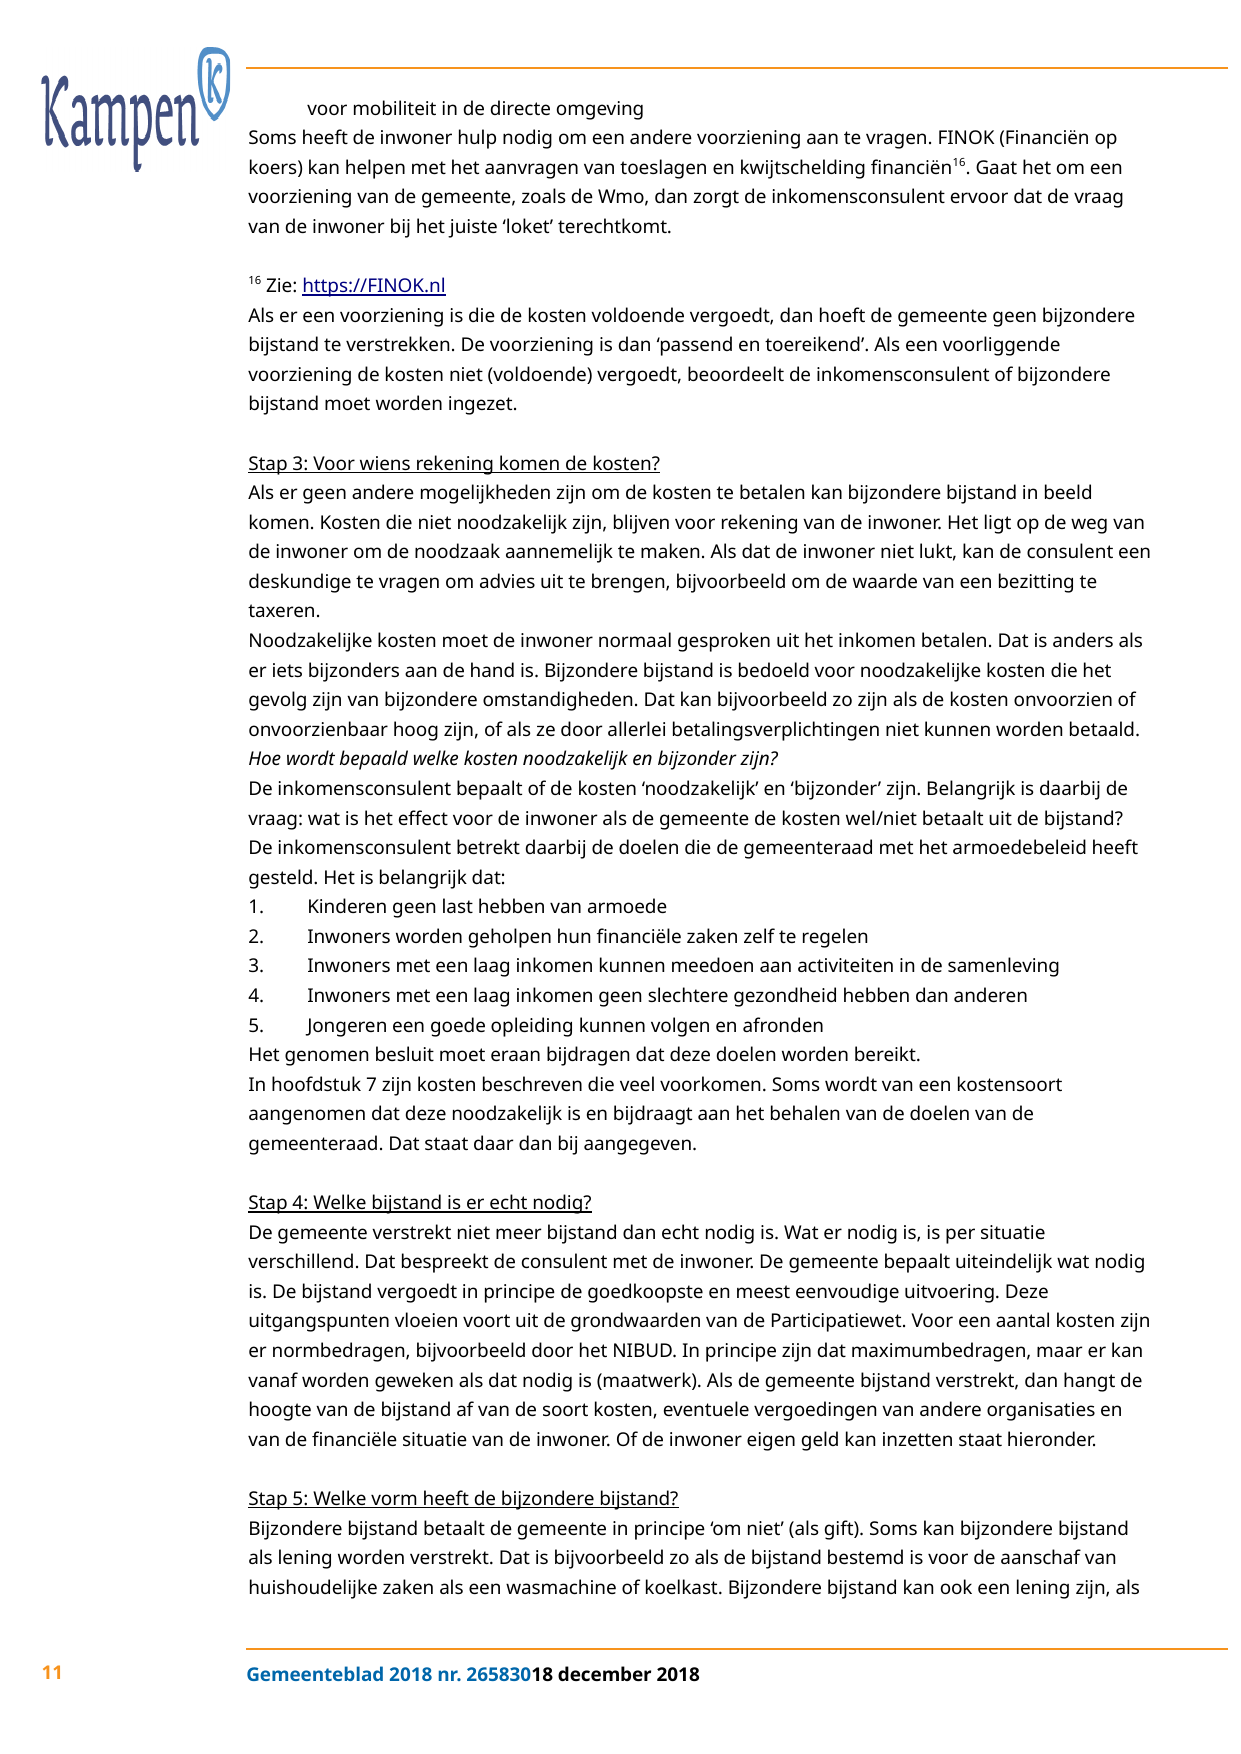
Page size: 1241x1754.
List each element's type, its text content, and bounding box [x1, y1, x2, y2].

picture [41, 47, 231, 172]
text Noodzakelijke kosten moet de inwoner normaal gesproken uit het inkomen betalen. Dat is anders als er iets bijzonders aan de hand is. Bijzondere bijstand is bedoeld voor noodzakelijke kosten die het gevolg zijn van bijzondere omstandigheden. Dat kan bijvoorbeeld zo zijn als de kosten onvoorzien of onvoorzienbaar hoog zijn, of als ze door allerlei betalingsverplichtingen niet kunnen worden betaald. [248, 627, 1152, 742]
text De inkomensconsulent bepaalt of de kosten ‘noodzakelijk’ en ‘bijzonder’ zijn. Belangrijk is daarbij de vraag: wat is het effect voor de inwoner als de gemeente de kosten wel/niet betaalt uit de bijstand? De inkomensconsulent betrekt daarbij de doelen die de gemeenteraad met het armoedebeleid heeft gesteld. Het is belangrijk dat: [248, 775, 1152, 890]
list Kinderen geen last hebben van armoede [248, 893, 1152, 919]
text 16 Zie: https://FINOK.nl [248, 272, 1152, 298]
list Inwoners worden geholpen hun financiële zaken zelf te regelen [248, 923, 1152, 949]
text De gemeente verstrekt niet meer bijstand dan echt nodig is. Wat er nodig is, is per situatie verschillend. Dat bespreekt de consulent met de inwoner. De gemeente bepaalt uiteindelijk wat nodig is. De bijstand vergoedt in principe de goedkoopste en meest eenvoudige uitvoering. Deze uitgangspunten vloeien voort uit de grondwaarden van de Participatiewet. Voor een aantal kosten zijn er normbedragen, bijvoorbeeld door het NIBUD. In principe zijn dat maximumbedragen, maar er kan vanaf worden geweken als dat nodig is (maatwerk). Als de gemeente bijstand verstrekt, dan hangt de hoogte van de bijstand af van de soort kosten, eventuele vergoedingen van andere organisaties en van de financiële situatie van de inwoner. Of de inwoner eigen geld kan inzetten staat hieronder. [248, 1219, 1152, 1452]
list voor mobiliteit in de directe omgeving [248, 95, 1152, 121]
text Als er een voorziening is die de kosten voldoende vergoedt, dan hoeft de gemeente geen bijzondere bijstand te verstrekken. De voorziening is dan ‘passend en toereikend’. Als een voorliggende voorziening de kosten niet (voldoende) vergoedt, beoordeelt de inkomensconsulent of bijzondere bijstand moet worden ingezet. [248, 302, 1152, 416]
list Inwoners met een laag inkomen kunnen meedoen aan activiteiten in de samenleving [248, 953, 1152, 978]
list Jongeren een goede opleiding kunnen volgen en afronden [248, 1012, 1152, 1038]
text Bijzondere bijstand betaalt de gemeente in principe ‘om niet’ (als gift). Soms kan bijzondere bijstand als lening worden verstrekt. Dat is bijvoorbeeld zo als de bijstand bestemd is voor de aanschaf van huishoudelijke zaken als een wasmachine of koelkast. Bijzondere bijstand kan ook een lening zijn, als [248, 1515, 1152, 1600]
text Stap 3: Voor wiens rekening komen de kosten? [248, 450, 1152, 476]
text Soms heeft de inwoner hulp nodig om een andere voorziening aan te vragen. FINOK (Financiën op koers) kan helpen met het aanvragen van toeslagen en kwijtschelding financiën16. Gaat het om een voorziening van de gemeente, zoals de Wmo, dan zorgt de inkomensconsulent ervoor dat de vraag van de inwoner bij het juiste ‘loket’ terechtkomt. [248, 124, 1152, 239]
list Inwoners met een laag inkomen geen slechtere gezondheid hebben dan anderen [248, 982, 1152, 1008]
text Stap 5: Welke vorm heeft de bijzondere bijstand? [248, 1485, 1152, 1511]
text Hoe wordt bepaald welke kosten noodzakelijk en bijzonder zijn? [248, 746, 1152, 771]
text Het genomen besluit moet eraan bijdragen dat deze doelen worden bereikt. [248, 1041, 1152, 1067]
text Als er geen andere mogelijkheden zijn om de kosten te betalen kan bijzondere bijstand in beeld komen. Kosten die niet noodzakelijk zijn, blijven voor rekening van de inwoner. Het ligt op de weg van de inwoner om de noodzaak aannemelijk te maken. Als dat de inwoner niet lukt, kan de consulent een deskundige te vragen om advies uit te brengen, bijvoorbeeld om de waarde van een bezitting te taxeren. [248, 479, 1152, 623]
text Stap 4: Welke bijstand is er echt nodig? [248, 1189, 1152, 1215]
text In hoofdstuk 7 zijn kosten beschreven die veel voorkomen. Soms wordt van een kostensoort aangenomen dat deze noodzakelijk is en bijdraagt aan het behalen van de doelen van de gemeenteraad. Dat staat daar dan bij aangegeven. [248, 1071, 1152, 1156]
